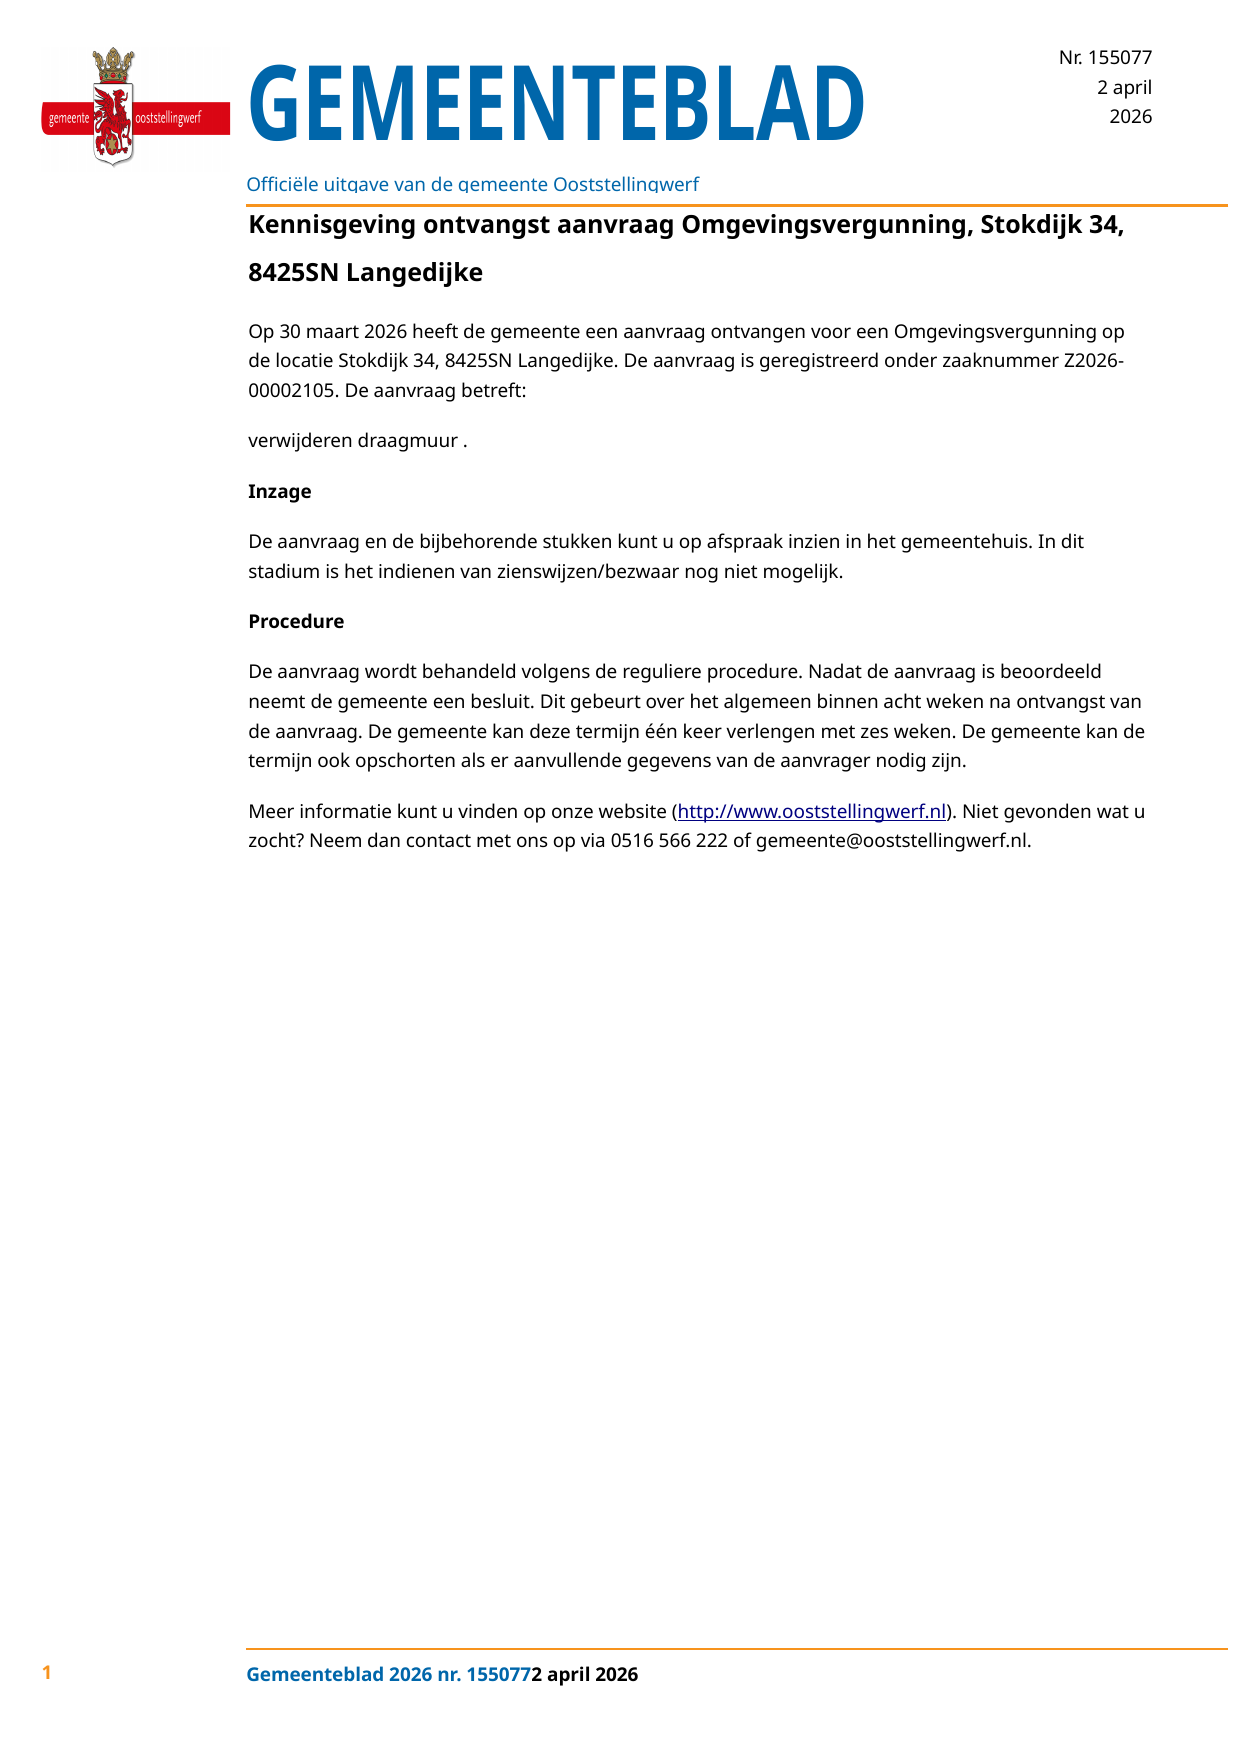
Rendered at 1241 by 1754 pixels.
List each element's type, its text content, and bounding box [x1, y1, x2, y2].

text De aanvraag wordt behandeld volgens de reguliere procedure. Nadat de aanvraag is beoordeeld neemt de gemeente een besluit. Dit gebeurt over het algemeen binnen acht weken na ontvangst van de aanvraag. De gemeente kan deze termijn één keer verlengen met zes weken. De gemeente kan de termijn ook opschorten als er aanvullende gegevens van de aanvrager nodig zijn. [248, 659, 1152, 773]
text De aanvraag en de bijbehorende stukken kunt u op afspraak inzien in het gemeentehuis. In dit stadium is het indienen van zienswijzen/bezwaar nog niet mogelijk. [248, 528, 1152, 584]
text Meer informatie kunt u vinden op onze website (http://www.ooststellingwerf.nl). Niet gevonden wat u zocht? Neem dan contact met ons op via 0516 566 222 of gemeente@ooststellingwerf.nl. [248, 798, 1152, 853]
text Inzage [248, 478, 1152, 504]
text Kennisgeving ontvangst aanvraag Omgevingsvergunning, Stokdijk 34, 8425SN Langedijke [248, 207, 1152, 288]
text verwijderen draagmuur . [248, 427, 1152, 453]
text Procedure [248, 608, 1152, 634]
text Op 30 maart 2026 heeft de gemeente een aanvraag ontvangen voor een Omgevingsvergunning op de locatie Stokdijk 34, 8425SN Langedijke. De aanvraag is geregistreerd onder zaaknummer Z2026-00002105. De aanvraag betreft: [248, 318, 1152, 403]
picture [41, 47, 231, 172]
